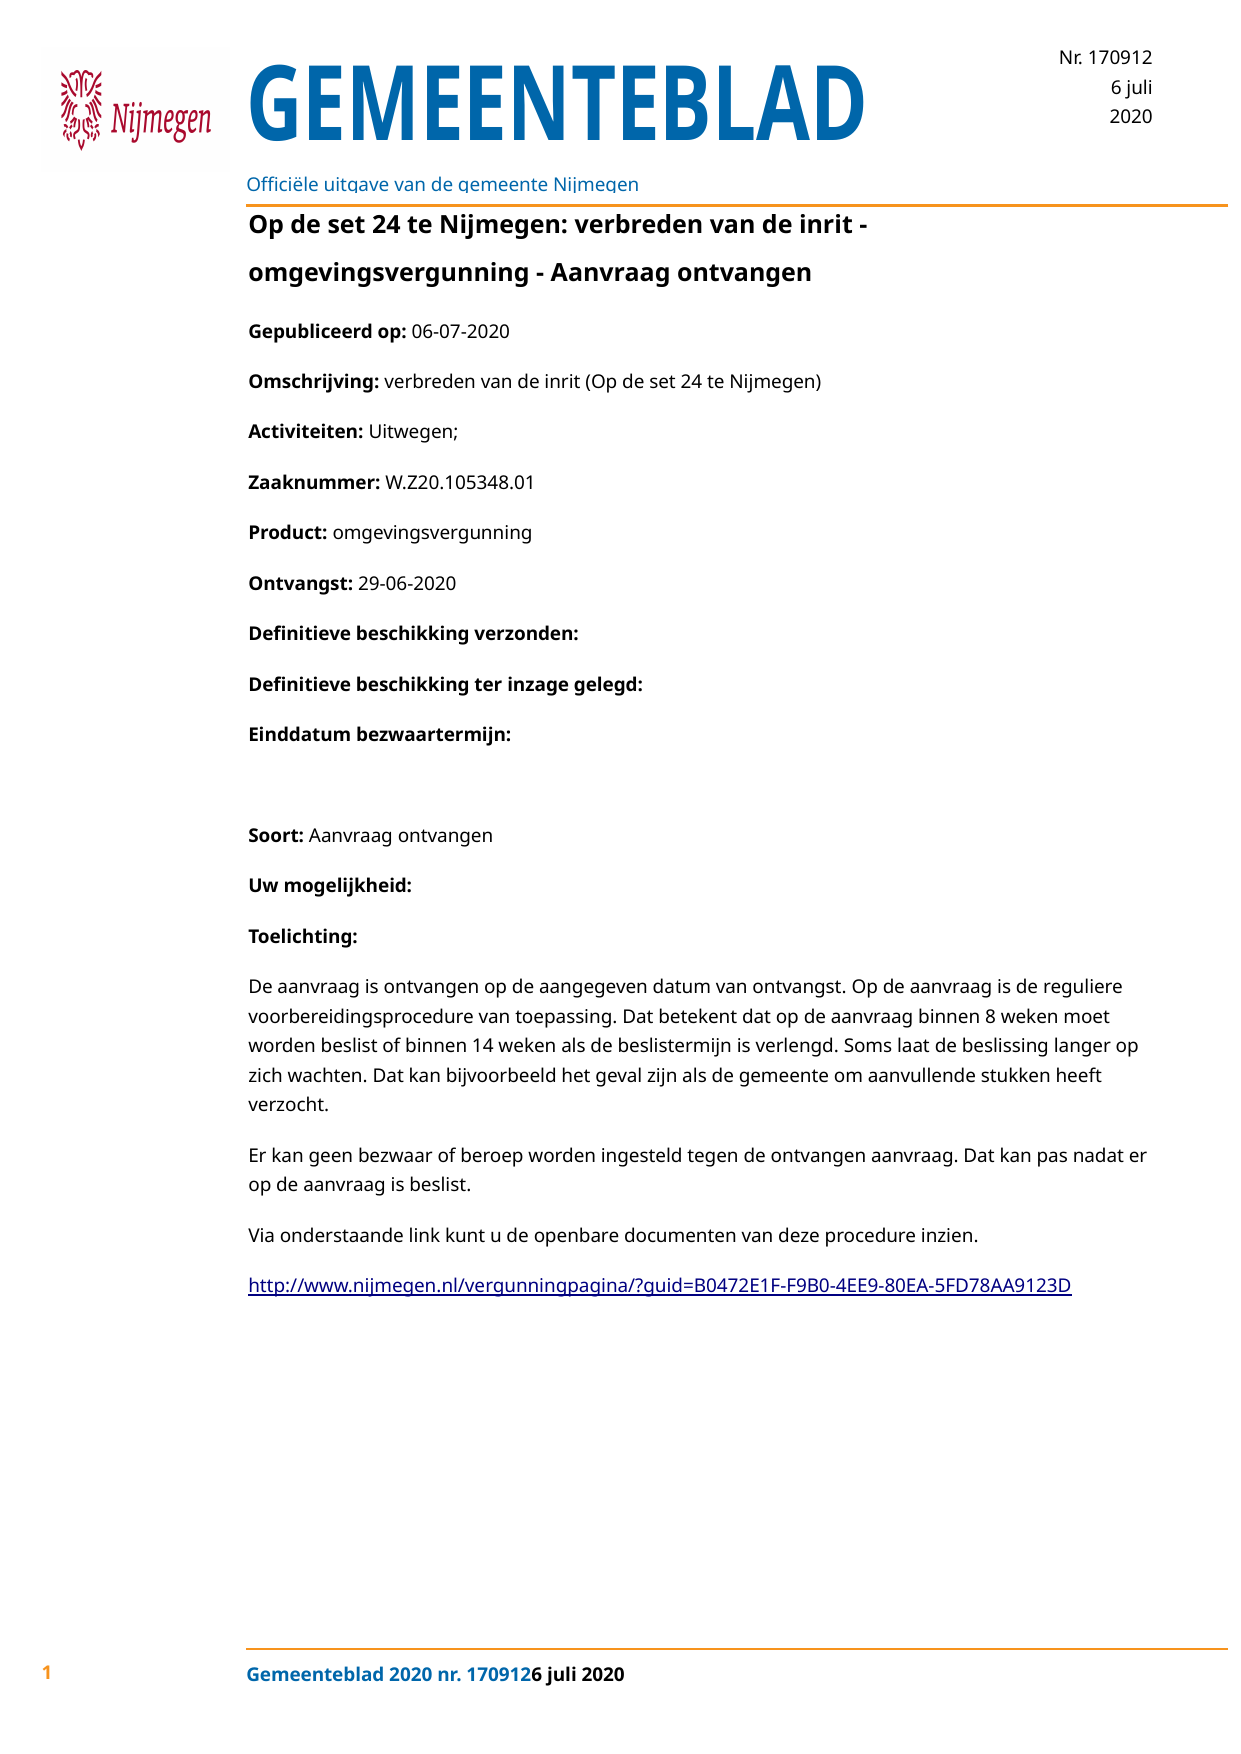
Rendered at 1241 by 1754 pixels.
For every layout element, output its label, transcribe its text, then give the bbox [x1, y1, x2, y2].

text Product: omgevingsvergunning [248, 519, 1152, 545]
text De aanvraag is ontvangen op de aangegeven datum van ontvangst. Op de aanvraag is de reguliere voorbereidingsprocedure van toepassing. Dat betekent dat op de aanvraag binnen 8 weken moet worden beslist of binnen 14 weken als de beslistermijn is verlengd. Soms laat de beslissing langer op zich wachten. Dat kan bijvoorbeeld het geval zijn als de gemeente om aanvullende stukken heeft verzocht. [248, 973, 1152, 1117]
text Definitieve beschikking ter inzage gelegd: [248, 671, 1152, 697]
text Zaaknummer: W.Z20.105348.01 [248, 469, 1152, 495]
text Via onderstaande link kunt u de openbare documenten van deze procedure inzien. [248, 1222, 1152, 1248]
text Op de set 24 te Nijmegen: verbreden van de inrit - omgevingsvergunning - Aanvraag ontvangen [248, 207, 1152, 288]
text Ontvangst: 29-06-2020 [248, 570, 1152, 596]
text Uw mogelijkheid: [248, 872, 1152, 898]
picture [41, 47, 231, 172]
text Toelichting: [248, 923, 1152, 949]
text Definitieve beschikking verzonden: [248, 620, 1152, 646]
text Einddatum bezwaartermijn: [248, 721, 1152, 747]
text http://www.nijmegen.nl/vergunningpagina/?guid=B0472E1F-F9B0-4EE9-80EA-5FD78AA9123D [248, 1272, 1152, 1298]
text Omschrijving: verbreden van de inrit (Op de set 24 te Nijmegen) [248, 368, 1152, 394]
text Soort: Aanvraag ontvangen [248, 822, 1152, 848]
text Er kan geen bezwaar of beroep worden ingesteld tegen de ontvangen aanvraag. Dat kan pas nadat er op de aanvraag is beslist. [248, 1142, 1152, 1197]
text Gepubliceerd op: 06-07-2020 [248, 318, 1152, 344]
text Activiteiten: Uitwegen; [248, 419, 1152, 444]
